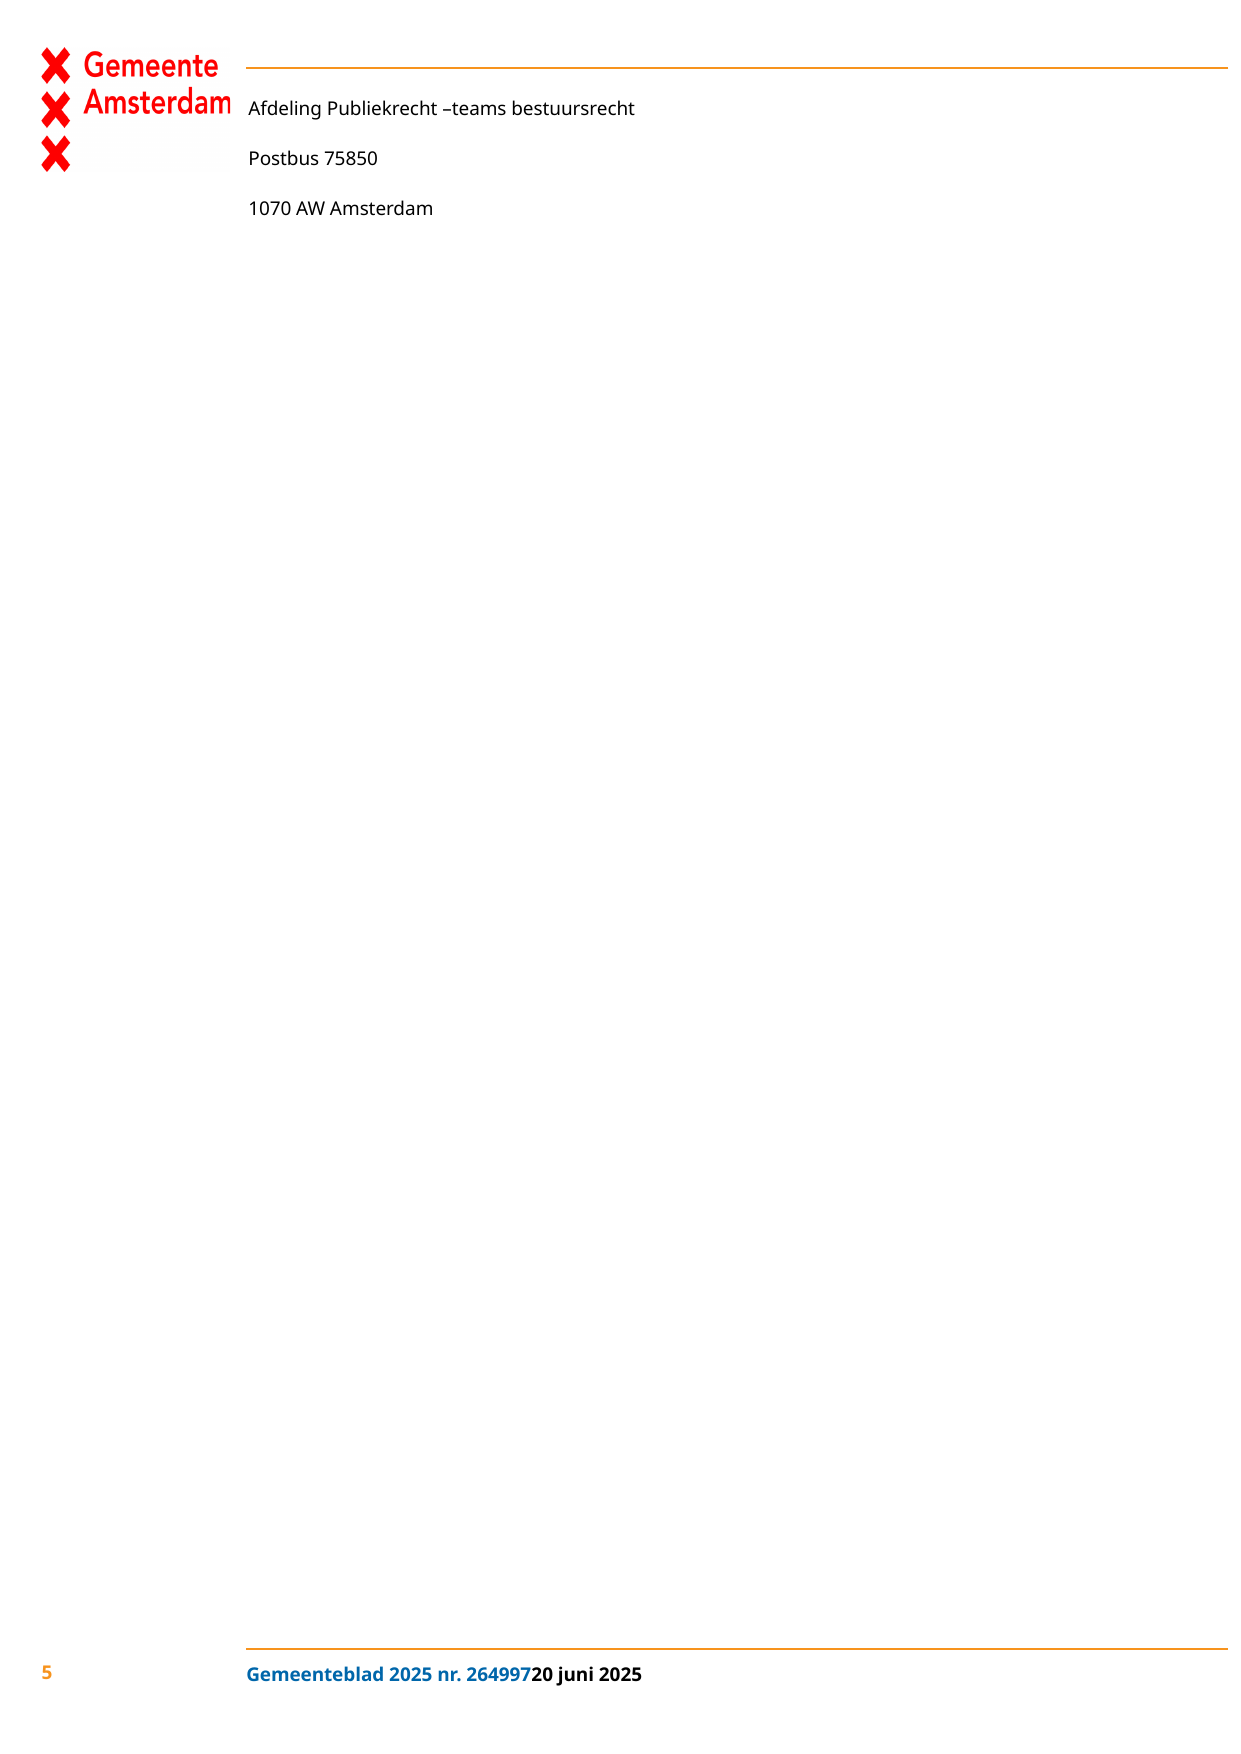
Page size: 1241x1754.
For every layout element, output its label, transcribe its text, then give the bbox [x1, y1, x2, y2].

picture [41, 47, 231, 172]
text Afdeling Publiekrecht –teams bestuursrecht [248, 95, 1152, 121]
text 1070 AW Amsterdam [248, 196, 1152, 221]
text Postbus 75850 [248, 145, 1152, 171]
